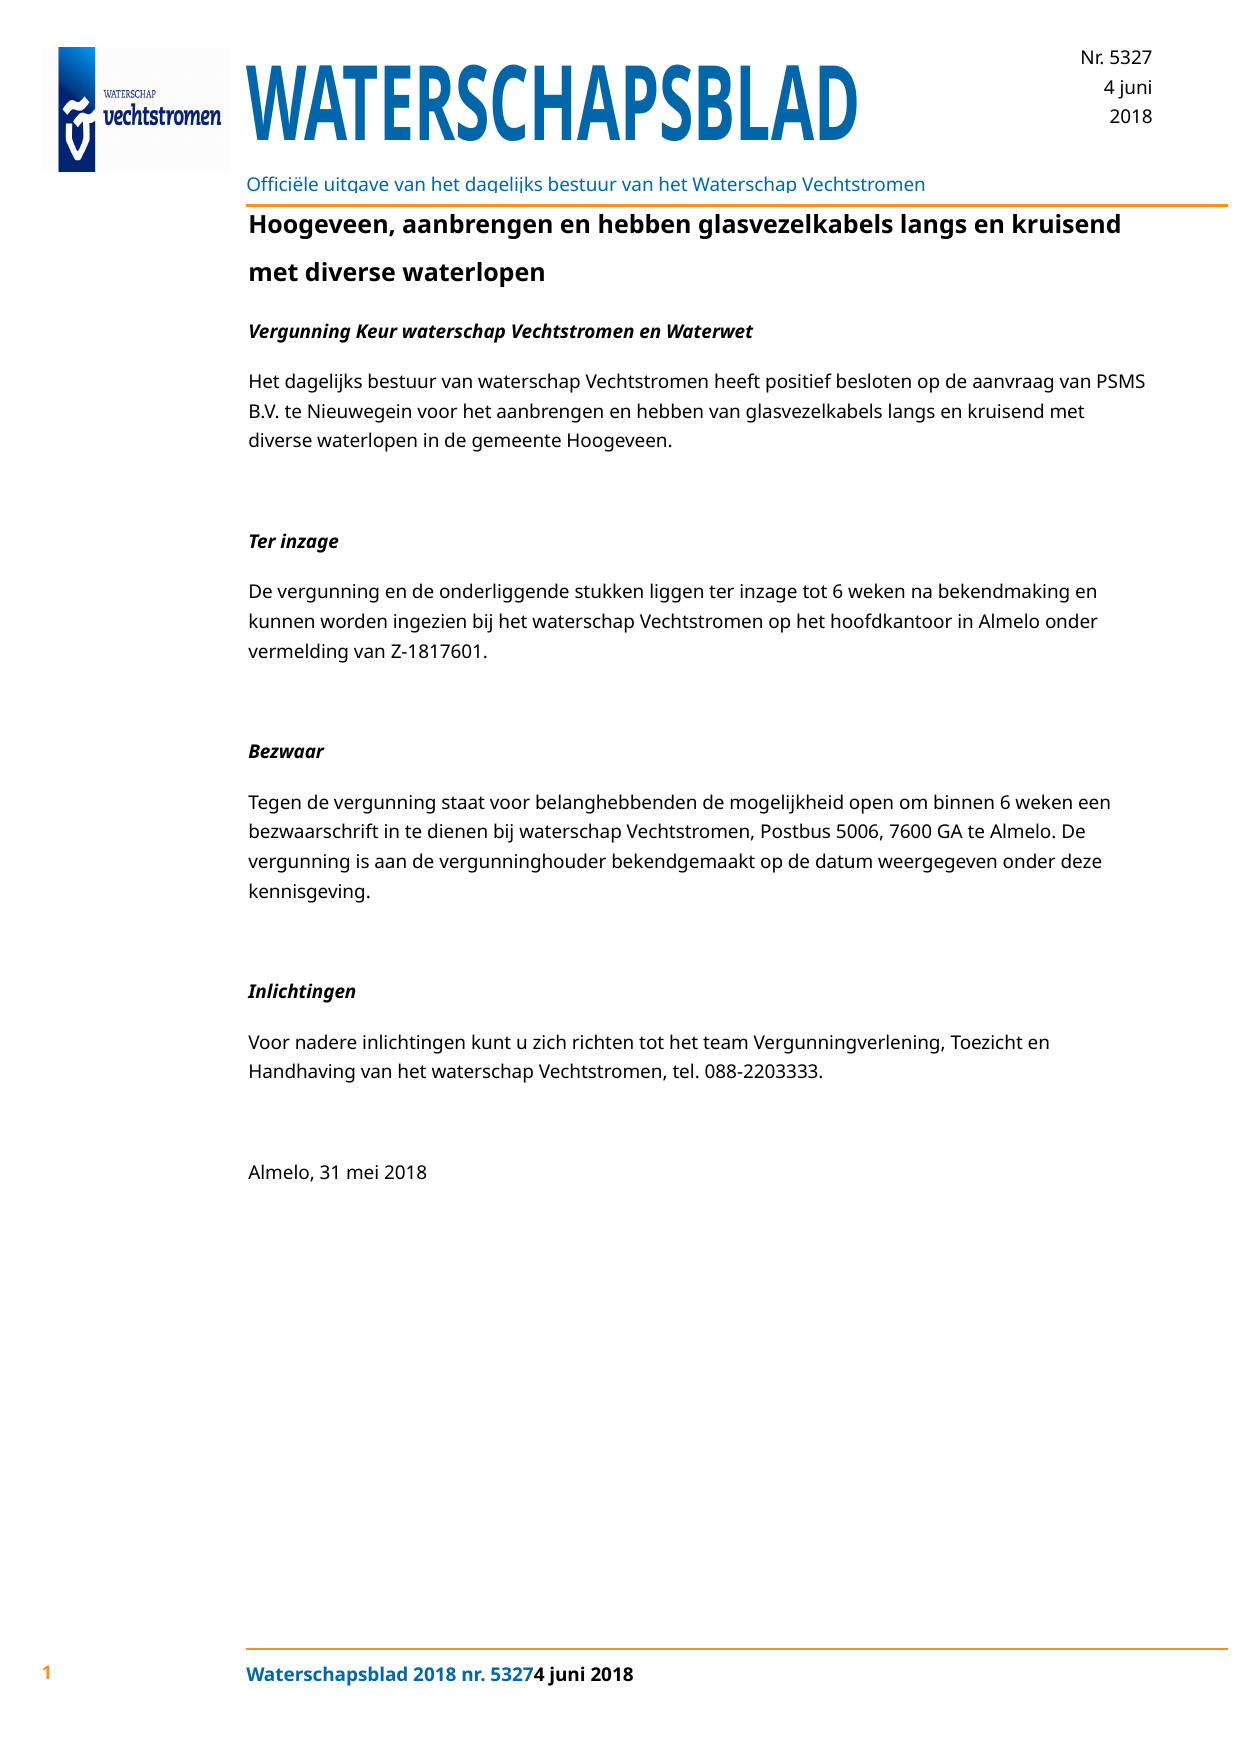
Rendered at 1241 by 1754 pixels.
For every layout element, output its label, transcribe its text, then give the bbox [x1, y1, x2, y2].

text Vergunning Keur waterschap Vechtstromen en Waterwet [248, 318, 1152, 344]
text Almelo, 31 mei 2018 [248, 1159, 1152, 1185]
text Inlichtingen [248, 979, 1152, 1004]
text Tegen de vergunning staat voor belanghebbenden de mogelijkheid open om binnen 6 weken een bezwaarschrift in te dienen bij waterschap Vechtstromen, Postbus 5006, 7600 GA te Almelo. De vergunning is aan de vergunninghouder bekendgemaakt op de datum weergegeven onder deze kennisgeving. [248, 789, 1152, 904]
text De vergunning en de onderliggende stukken liggen ter inzage tot 6 weken na bekendmaking en kunnen worden ingezien bij het waterschap Vechtstromen op het hoofdkantoor in Almelo onder vermelding van Z-1817601. [248, 579, 1152, 664]
text Voor nadere inlichtingen kunt u zich richten tot het team Vergunningverlening, Toezicht en Handhaving van het waterschap Vechtstromen, tel. 088-2203333. [248, 1029, 1152, 1084]
text Ter inzage [248, 528, 1152, 554]
text Hoogeveen, aanbrengen en hebben glasvezelkabels langs en kruisend met diverse waterlopen [248, 207, 1152, 288]
text Het dagelijks bestuur van waterschap Vechtstromen heeft positief besloten op de aanvraag van PSMS B.V. te Nieuwegein voor het aanbrengen en hebben van glasvezelkabels langs en kruisend met diverse waterlopen in de gemeente Hoogeveen. [248, 368, 1152, 453]
picture [41, 47, 231, 172]
text Bezwaar [248, 739, 1152, 764]
